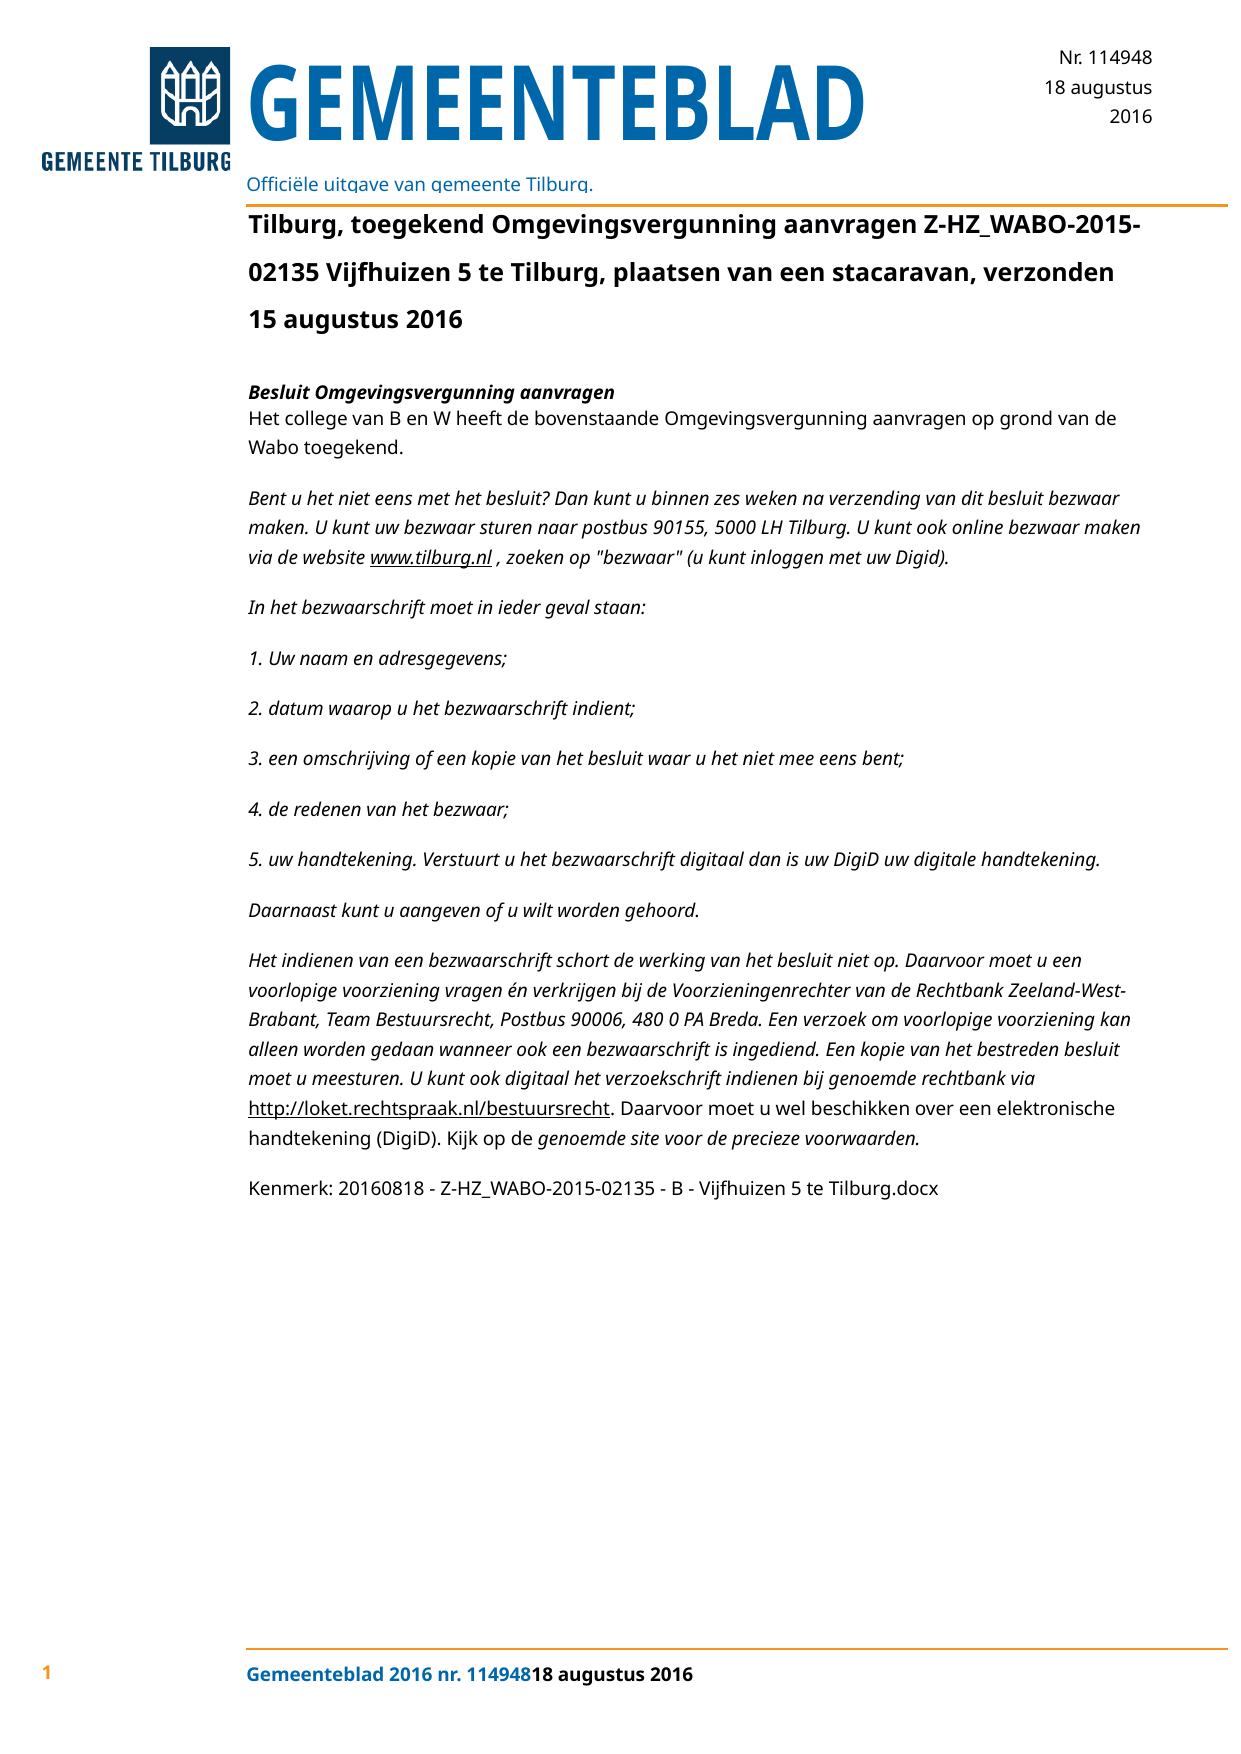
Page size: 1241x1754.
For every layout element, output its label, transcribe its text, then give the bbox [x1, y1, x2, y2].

text Het college van B en W heeft de bovenstaande Omgevingsvergunning aanvragen op grond van de Wabo toegekend. [248, 405, 1152, 460]
text 2. datum waarop u het bezwaarschrift indient; [248, 695, 1152, 721]
text Tilburg, toegekend Omgevingsvergunning aanvragen Z-HZ_WABO-2015-02135 Vijfhuizen 5 te Tilburg, plaatsen van een stacaravan, verzonden 15 augustus 2016 [248, 207, 1152, 336]
text Kenmerk: 20160818 - Z-HZ_WABO-2015-02135 - B - Vijfhuizen 5 te Tilburg.docx [248, 1175, 1152, 1201]
text Het indienen van een bezwaarschrift schort de werking van het besluit niet op. Daarvoor moet u een voorlopige voorziening vragen én verkrijgen bij de Voorzieningenrechter van de Rechtbank Zeeland-West-Brabant, Team Bestuursrecht, Postbus 90006, 480 0 PA Breda. Een verzoek om voorlopige voorziening kan alleen worden gedaan wanneer ook een bezwaarschrift is ingediend. Een kopie van het bestreden besluit moet u meesturen. U kunt ook digitaal het verzoekschrift indienen bij genoemde rechtbank via http://loket.rechtspraak.nl/bestuursrecht. Daarvoor moet u wel beschikken over een elektronische handtekening (DigiD). Kijk op de genoemde site voor de precieze voorwaarden. [248, 947, 1152, 1151]
picture [41, 47, 231, 172]
text In het bezwaarschrift moet in ieder geval staan: [248, 594, 1152, 620]
text 4. de redenen van het bezwaar; [248, 796, 1152, 822]
text 1. Uw naam en adresgegevens; [248, 645, 1152, 671]
text Besluit Omgevingsvergunning aanvragen [248, 379, 1152, 405]
text Bent u het niet eens met het besluit? Dan kunt u binnen zes weken na verzending van dit besluit bezwaar maken. U kunt uw bezwaar sturen naar postbus 90155, 5000 LH Tilburg. U kunt ook online bezwaar maken via de website www.tilburg.nl , zoeken op "bezwaar" (u kunt inloggen met uw Digid). [248, 485, 1152, 570]
text Daarnaast kunt u aangeven of u wilt worden gehoord. [248, 897, 1152, 923]
text 5. uw handtekening. Verstuurt u het bezwaarschrift digitaal dan is uw DigiD uw digitale handtekening. [248, 846, 1152, 872]
text 3. een omschrijving of een kopie van het besluit waar u het niet mee eens bent; [248, 746, 1152, 771]
